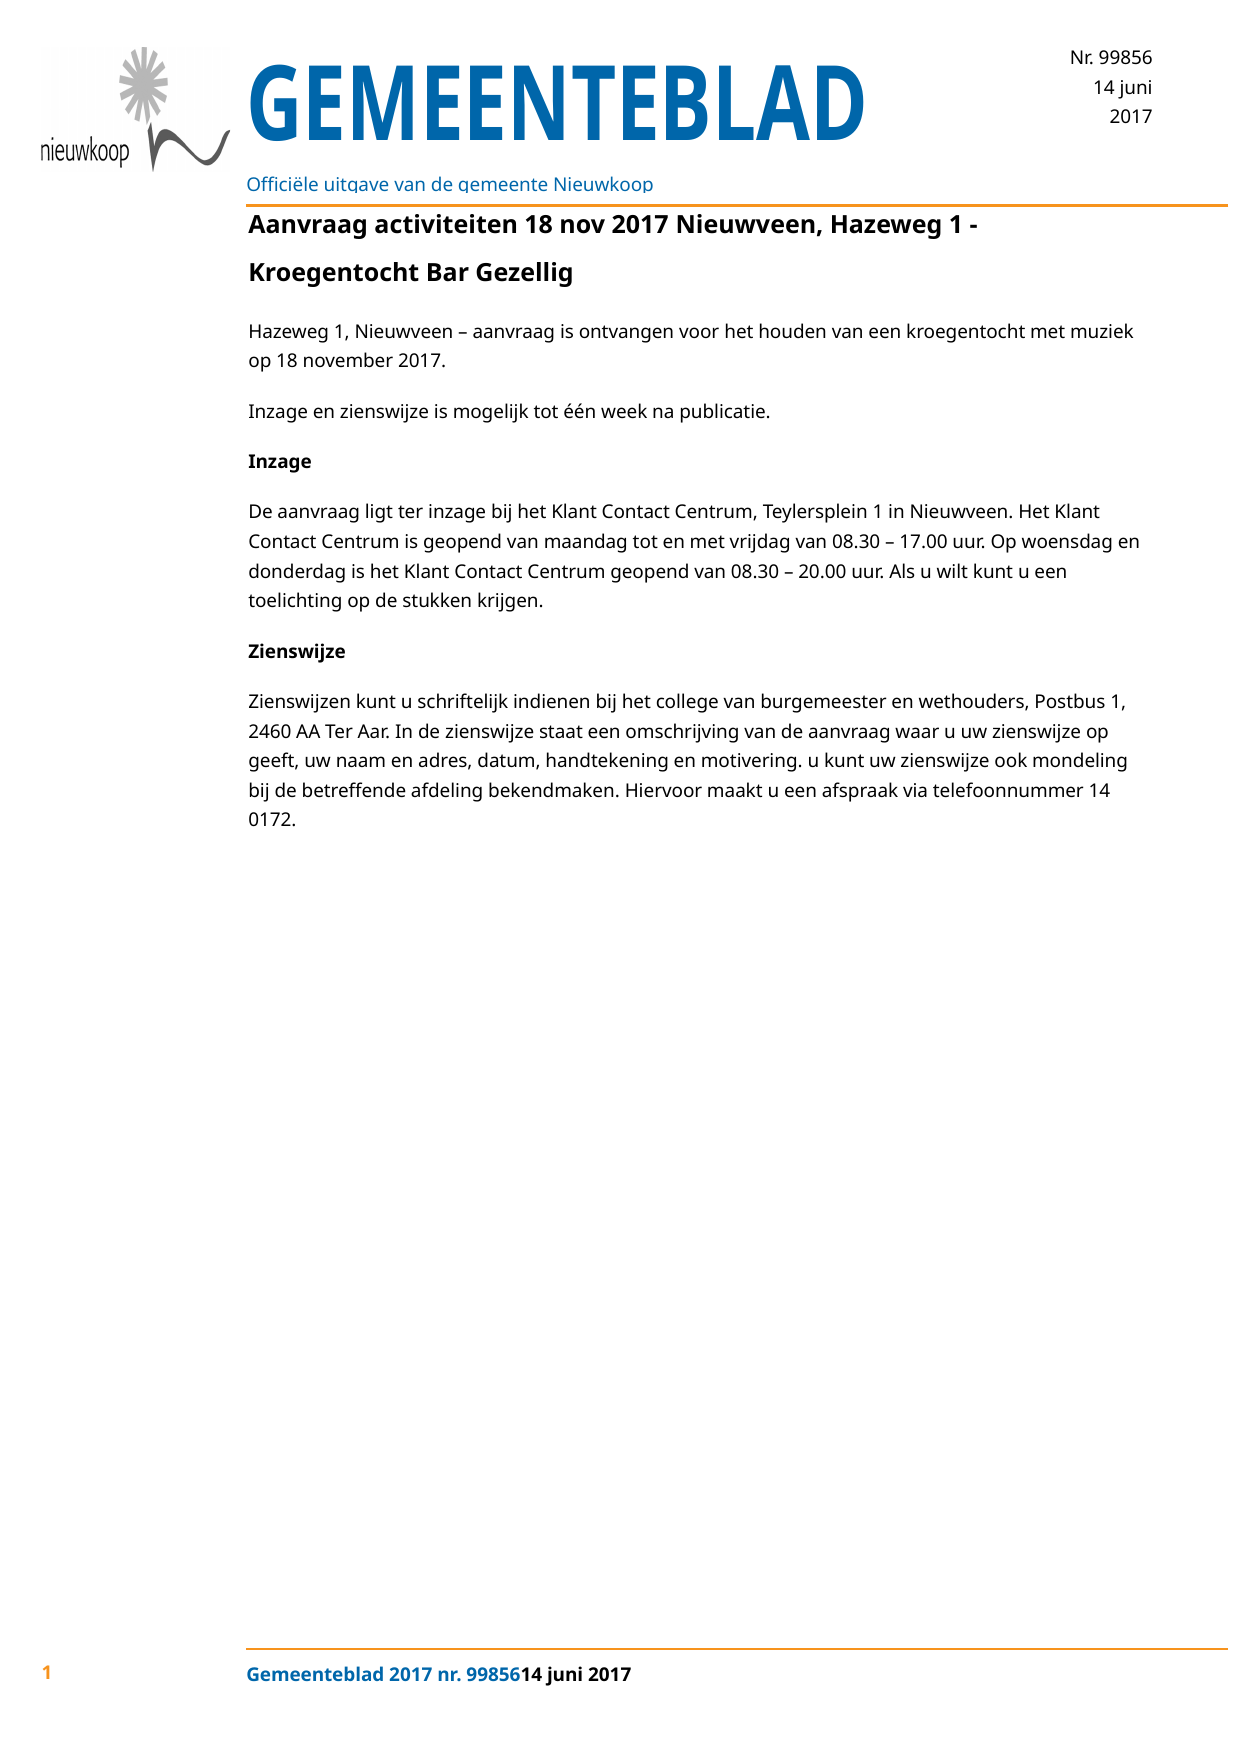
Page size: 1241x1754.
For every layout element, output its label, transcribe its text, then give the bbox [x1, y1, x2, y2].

text Zienswijzen kunt u schriftelijk indienen bij het college van burgemeester en wethouders, Postbus 1, 2460 AA Ter Aar. In de zienswijze staat een omschrijving van de aanvraag waar u uw zienswijze op geeft, uw naam en adres, datum, handtekening en motivering. u kunt uw zienswijze ook mondeling bij de betreffende afdeling bekendmaken. Hiervoor maakt u een afspraak via telefoonnummer 14 0172. [248, 688, 1152, 832]
text De aanvraag ligt ter inzage bij het Klant Contact Centrum, Teylersplein 1 in Nieuwveen. Het Klant Contact Centrum is geopend van maandag tot en met vrijdag van 08.30 – 17.00 uur. Op woensdag en donderdag is het Klant Contact Centrum geopend van 08.30 – 20.00 uur. Als u wilt kunt u een toelichting op de stukken krijgen. [248, 499, 1152, 613]
text Inzage en zienswijze is mogelijk tot één week na publicatie. [248, 398, 1152, 424]
text Aanvraag activiteiten 18 nov 2017 Nieuwveen, Hazeweg 1 - Kroegentocht Bar Gezellig [248, 207, 1152, 288]
text Zienswijze [248, 638, 1152, 664]
text Hazeweg 1, Nieuwveen – aanvraag is ontvangen voor het houden van een kroegentocht met muziek op 18 november 2017. [248, 318, 1152, 373]
text Inzage [248, 448, 1152, 474]
picture [41, 47, 231, 172]
